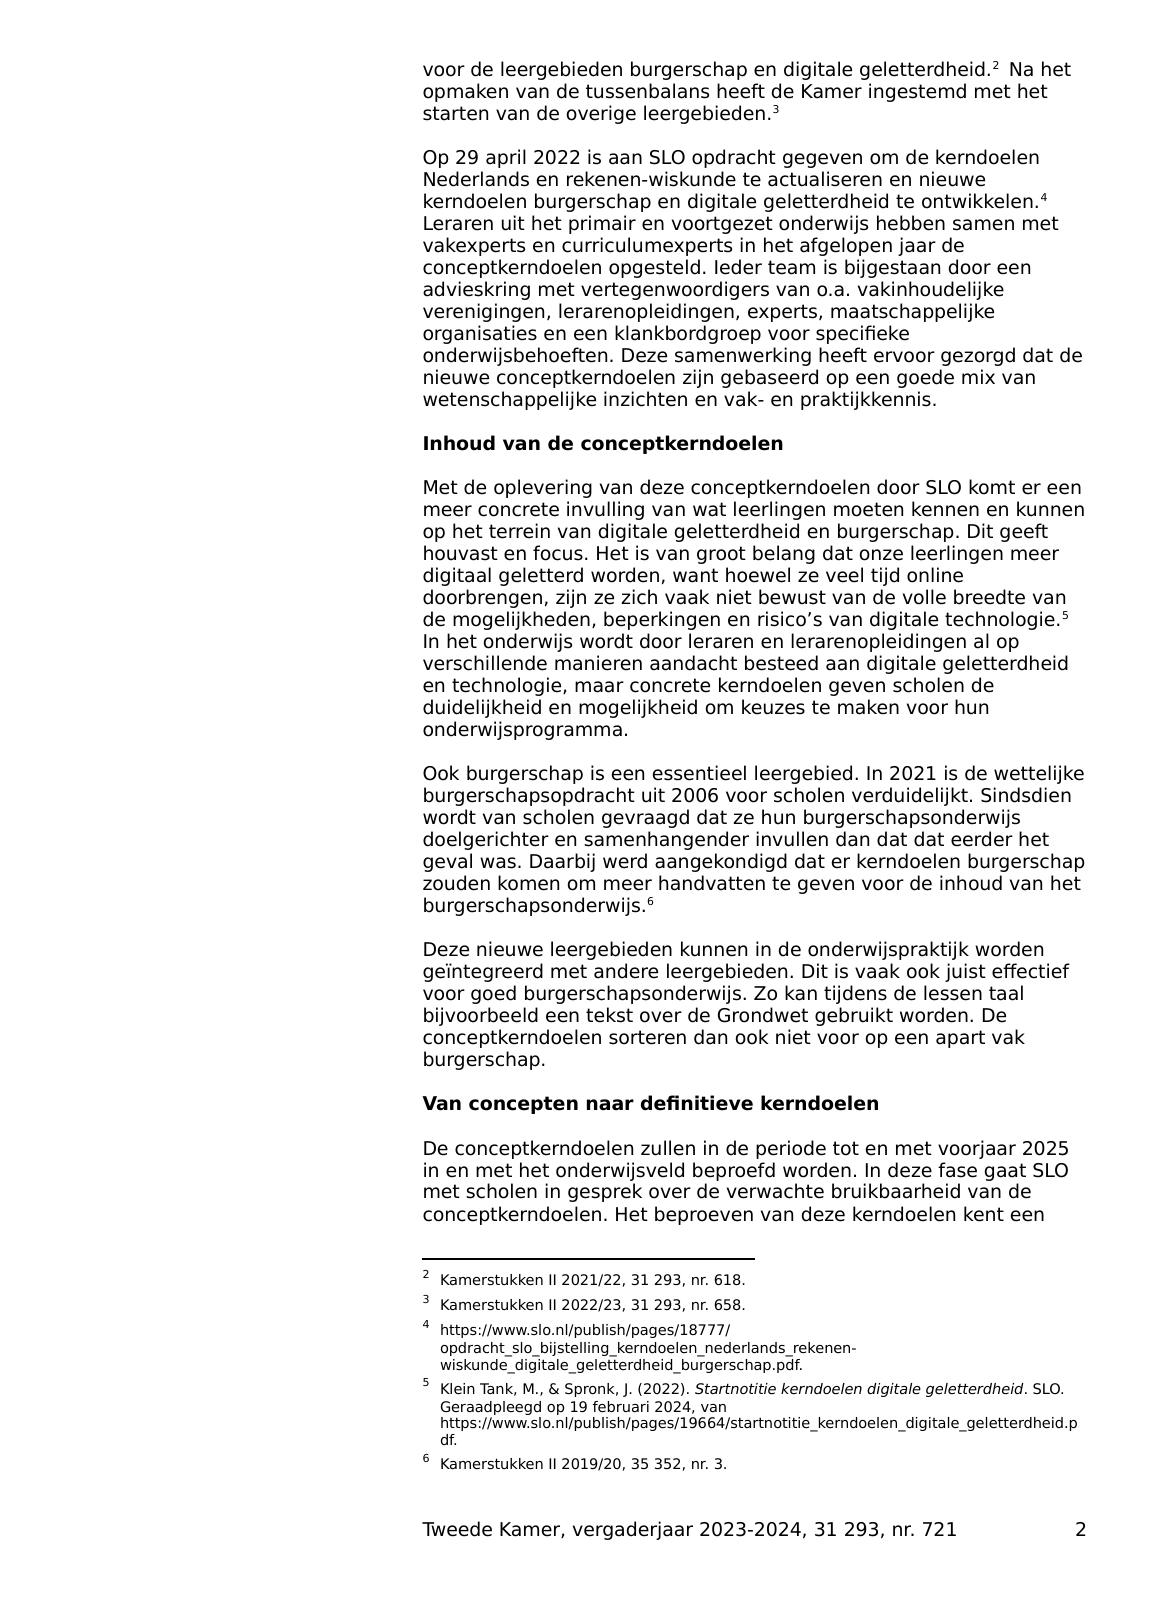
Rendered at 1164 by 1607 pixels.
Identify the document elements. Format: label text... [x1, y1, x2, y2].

text voor de leergebieden burgerschap en digitale geletterdheid. Na het opmaken van de tussenbalans heeft de Kamer ingestemd met het starten van de overige leergebieden. [422, 59, 1087, 125]
text Klein Tank, M., & Spronk, J. (2022). Startnotitie kerndoelen digitale geletterdheid. SLO. Geraadpleegd op 19 februari 2024, van https://www.slo.nl/publish/pages/19664/startnotitie_kerndoelen_digitale_geletterdheid.pdf. [422, 1377, 1087, 1449]
text Met de oplevering van deze conceptkerndoelen door SLO komt er een meer concrete invulling van wat leerlingen moeten kennen en kunnen op het terrein van digitale geletterdheid en burgerschap. Dit geeft houvast en focus. Het is van groot belang dat onze leerlingen meer digitaal geletterd worden, want hoewel ze veel tijd online doorbrengen, zijn ze zich vaak niet bewust van de volle breedte van de mogelijkheden, beperkingen en risico’s van digitale technologie. In het onderwijs wordt door leraren en lerarenopleidingen al op verschillende manieren aandacht besteed aan digitale geletterdheid en technologie, maar concrete kerndoelen geven scholen de duidelijkheid en mogelijkheid om keuzes te maken voor hun onderwijsprogramma. [422, 477, 1087, 741]
text Kamerstukken II 2022/23, 31 293, nr. 658. [422, 1293, 1087, 1315]
text https://www.slo.nl/publish/pages/18777/opdracht_slo_bijstelling_kerndoelen_nederlands_rekenen-wiskunde_digitale_geletterdheid_burgerschap.pdf. [422, 1318, 1087, 1374]
text Kamerstukken II 2021/22, 31 293, nr. 618. [422, 1268, 1087, 1290]
subtitle Inhoud van de conceptkerndoelen [422, 433, 1087, 455]
text Kamerstukken II 2019/20, 35 352, nr. 3. [422, 1452, 1087, 1474]
text De conceptkerndoelen zullen in de periode tot en met voorjaar 2025 in en met het onderwijsveld beproefd worden. In deze fase gaat SLO met scholen in gesprek over de verwachte bruikbaarheid van de conceptkerndoelen. Het beproeven van deze kerndoelen kent een [422, 1137, 1087, 1225]
subtitle Van concepten naar definitieve kerndoelen [422, 1093, 1087, 1115]
text Ook burgerschap is een essentieel leergebied. In 2021 is de wettelijke burgerschapsopdracht uit 2006 voor scholen verduidelijkt. Sindsdien wordt van scholen gevraagd dat ze hun burgerschapsonderwijs doelgerichter en samenhangender invullen dan dat dat eerder het geval was. Daarbij werd aangekondigd dat er kerndoelen burgerschap zouden komen om meer handvatten te geven voor de inhoud van het burgerschapsonderwijs. [422, 763, 1087, 917]
text Deze nieuwe leergebieden kunnen in de onderwijspraktijk worden geïntegreerd met andere leergebieden. Dit is vaak ook juist effectief voor goed burgerschapsonderwijs. Zo kan tijdens de lessen taal bijvoorbeeld een tekst over de Grondwet gebruikt worden. De conceptkerndoelen sorteren dan ook niet voor op een apart vak burgerschap. [422, 939, 1087, 1071]
text Op 29 april 2022 is aan SLO opdracht gegeven om de kerndoelen Nederlands en rekenen-wiskunde te actualiseren en nieuwe kerndoelen burgerschap en digitale geletterdheid te ontwikkelen. Leraren uit het primair en voortgezet onderwijs hebben samen met vakexperts en curriculumexperts in het afgelopen jaar de conceptkerndoelen opgesteld. Ieder team is bijgestaan door een advieskring met vertegenwoordigers van o.a. vakinhoudelijke verenigingen, lerarenopleidingen, experts, maatschappelijke organisaties en een klankbordgroep voor specifieke onderwijsbehoeften. Deze samenwerking heeft ervoor gezorgd dat de nieuwe conceptkerndoelen zijn gebaseerd op een goede mix van wetenschappelijke inzichten en vak- en praktijkkennis. [422, 147, 1087, 411]
